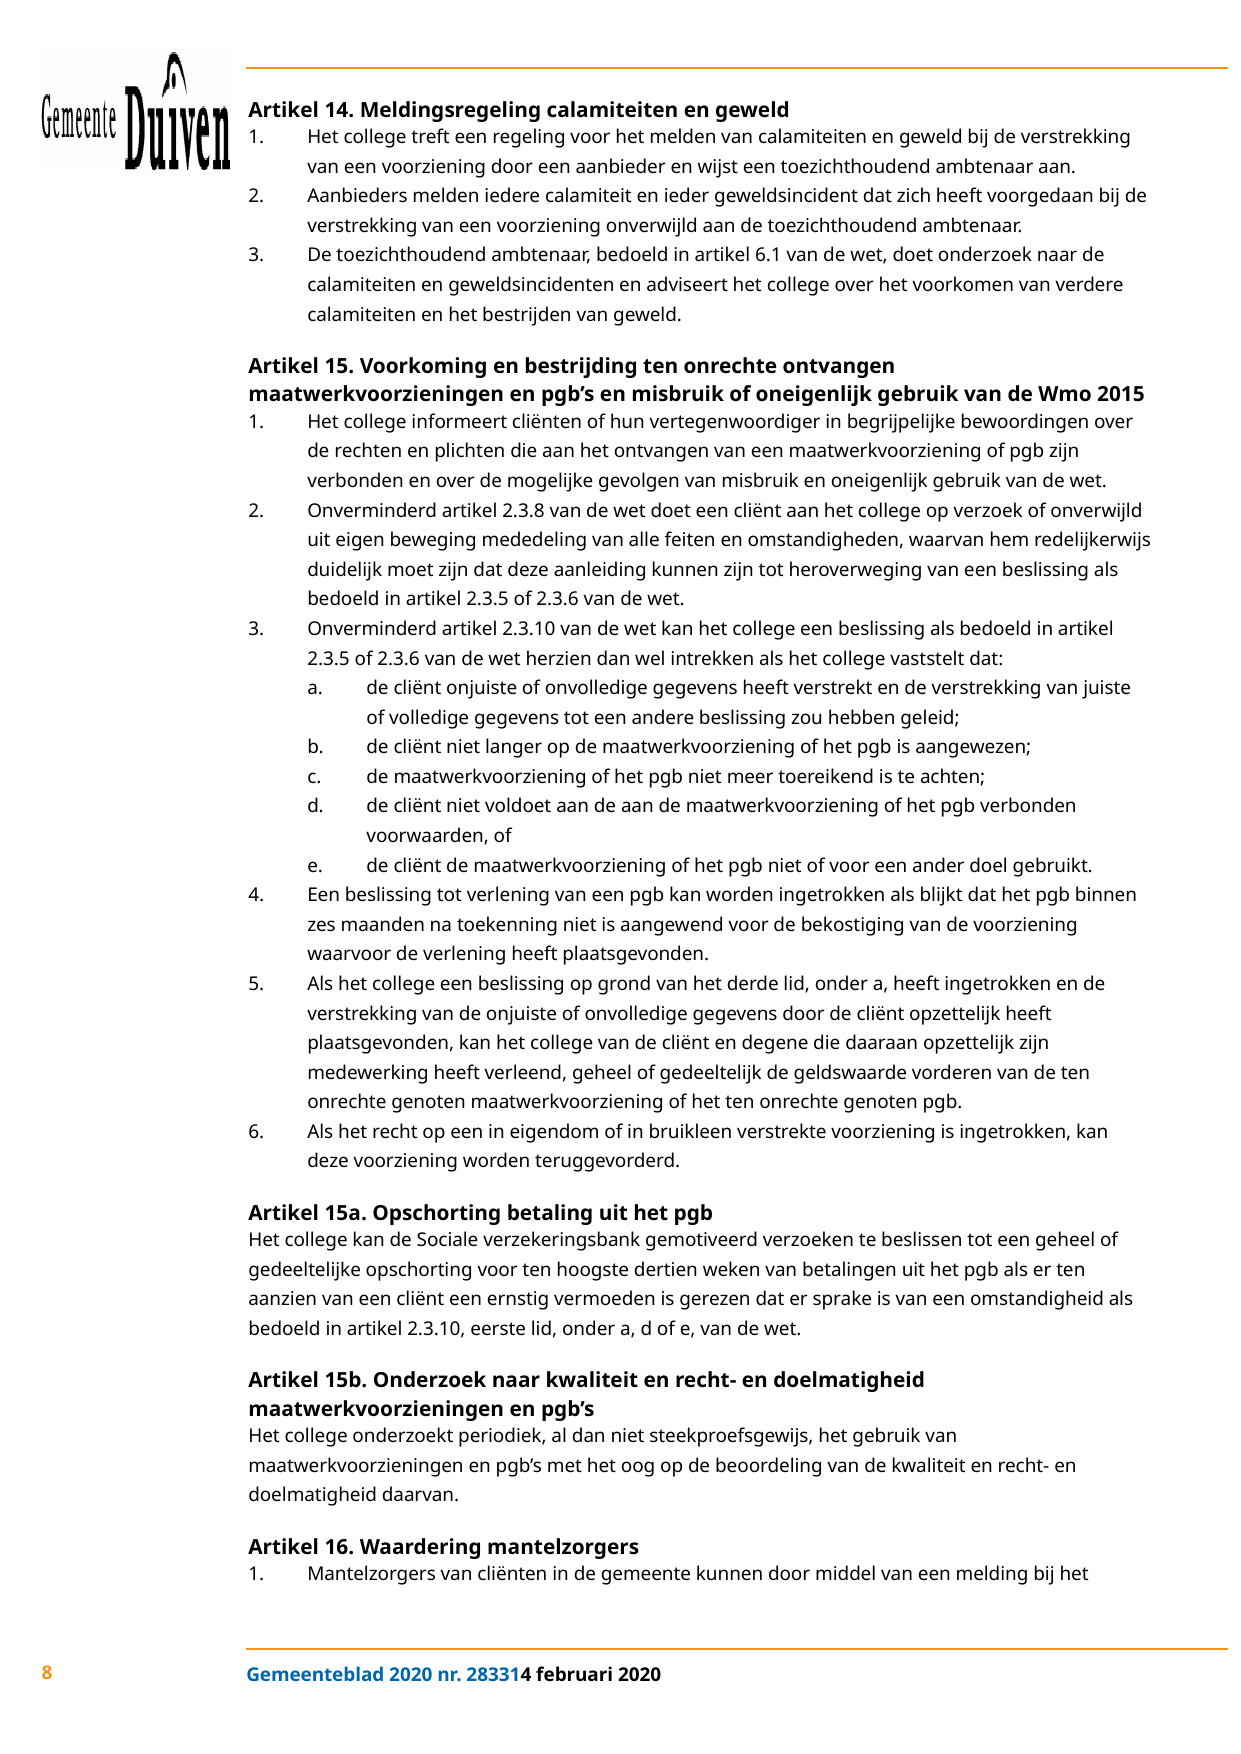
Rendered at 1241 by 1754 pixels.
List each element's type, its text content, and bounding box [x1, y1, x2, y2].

text Artikel 15b. Onderzoek naar kwaliteit en recht- en doelmatigheid maatwerkvoorzieningen en pgb’s [248, 1366, 1152, 1422]
text Artikel 15a. Opschorting betaling uit het pgb [248, 1198, 1152, 1226]
text Artikel 15. Voorkoming en bestrijding ten onrechte ontvangen maatwerkvoorzieningen en pgb’s en misbruik of oneigenlijk gebruik van de Wmo 2015 [248, 351, 1152, 408]
list Mantelzorgers van cliënten in de gemeente kunnen door middel van een melding bij het [248, 1561, 1152, 1586]
text Het college onderzoekt periodiek, al dan niet steekproefsgewijs, het gebruik van maatwerkvoorzieningen en pgb’s met het oog op de beoordeling van de kwaliteit en recht- en doelmatigheid daarvan. [248, 1422, 1152, 1507]
picture [41, 47, 231, 172]
list Als het recht op een in eigendom of in bruikleen verstrekte voorziening is ingetrokken, kan deze voorziening worden teruggevorderd. [248, 1118, 1152, 1173]
text Artikel 14. Meldingsregeling calamiteiten en geweld [248, 95, 1152, 123]
text Het college kan de Sociale verzekeringsbank gemotiveerd verzoeken te beslissen tot een geheel of gedeeltelijke opschorting voor ten hoogste dertien weken van betalingen uit het pgb als er ten aanzien van een cliënt een ernstig vermoeden is gerezen dat er sprake is van een omstandigheid als bedoeld in artikel 2.3.10, eerste lid, onder a, d of e, van de wet. [248, 1226, 1152, 1341]
list Onverminderd artikel 2.3.8 van de wet doet een cliënt aan het college op verzoek of onverwijld uit eigen beweging mededeling van alle feiten en omstandigheden, waarvan hem redelijkerwijs duidelijk moet zijn dat deze aanleiding kunnen zijn tot heroverweging van een beslissing als bedoeld in artikel 2.3.5 of 2.3.6 van de wet. [248, 497, 1152, 611]
list Als het college een beslissing op grond van het derde lid, onder a, heeft ingetrokken en de verstrekking van de onjuiste of onvolledige gegevens door de cliënt opzettelijk heeft plaatsgevonden, kan het college van de cliënt en degene die daaraan opzettelijk zijn medewerking heeft verleend, geheel of gedeeltelijk de geldswaarde vorderen van de ten onrechte genoten maatwerkvoorziening of het ten onrechte genoten pgb. [248, 970, 1152, 1114]
list de cliënt niet langer op de maatwerkvoorziening of het pgb is aangewezen; [307, 733, 1152, 759]
list Het college informeert cliënten of hun vertegenwoordiger in begrijpelijke bewoordingen over de rechten en plichten die aan het ontvangen van een maatwerkvoorziening of pgb zijn verbonden en over de mogelijke gevolgen van misbruik en oneigenlijk gebruik van de wet. [248, 408, 1152, 493]
list Aanbieders melden iedere calamiteit en ieder geweldsincident dat zich heeft voorgedaan bij de verstrekking van een voorziening onverwijld aan de toezichthoudend ambtenaar. [248, 182, 1152, 238]
list Onverminderd artikel 2.3.10 van de wet kan het college een beslissing als bedoeld in artikel 2.3.5 of 2.3.6 van de wet herzien dan wel intrekken als het college vaststelt dat: [248, 615, 1152, 670]
list de maatwerkvoorziening of het pgb niet meer toereikend is te achten; [307, 763, 1152, 789]
list Een beslissing tot verlening van een pgb kan worden ingetrokken als blijkt dat het pgb binnen zes maanden na toekenning niet is aangewend voor de bekostiging van de voorziening waarvoor de verlening heeft plaatsgevonden. [248, 881, 1152, 966]
list de cliënt niet voldoet aan de aan de maatwerkvoorziening of het pgb verbonden voorwaarden, of [307, 793, 1152, 848]
list de cliënt de maatwerkvoorziening of het pgb niet of voor een ander doel gebruikt. [307, 852, 1152, 877]
text Artikel 16. Waardering mantelzorgers [248, 1532, 1152, 1561]
list Het college treft een regeling voor het melden van calamiteiten en geweld bij de verstrekking van een voorziening door een aanbieder en wijst een toezichthoudend ambtenaar aan. [248, 123, 1152, 178]
list de cliënt onjuiste of onvolledige gegevens heeft verstrekt en de verstrekking van juiste of volledige gegevens tot een andere beslissing zou hebben geleid; [307, 674, 1152, 729]
list De toezichthoudend ambtenaar, bedoeld in artikel 6.1 van de wet, doet onderzoek naar de calamiteiten en geweldsincidenten en adviseert het college over het voorkomen van verdere calamiteiten en het bestrijden van geweld. [248, 242, 1152, 326]
